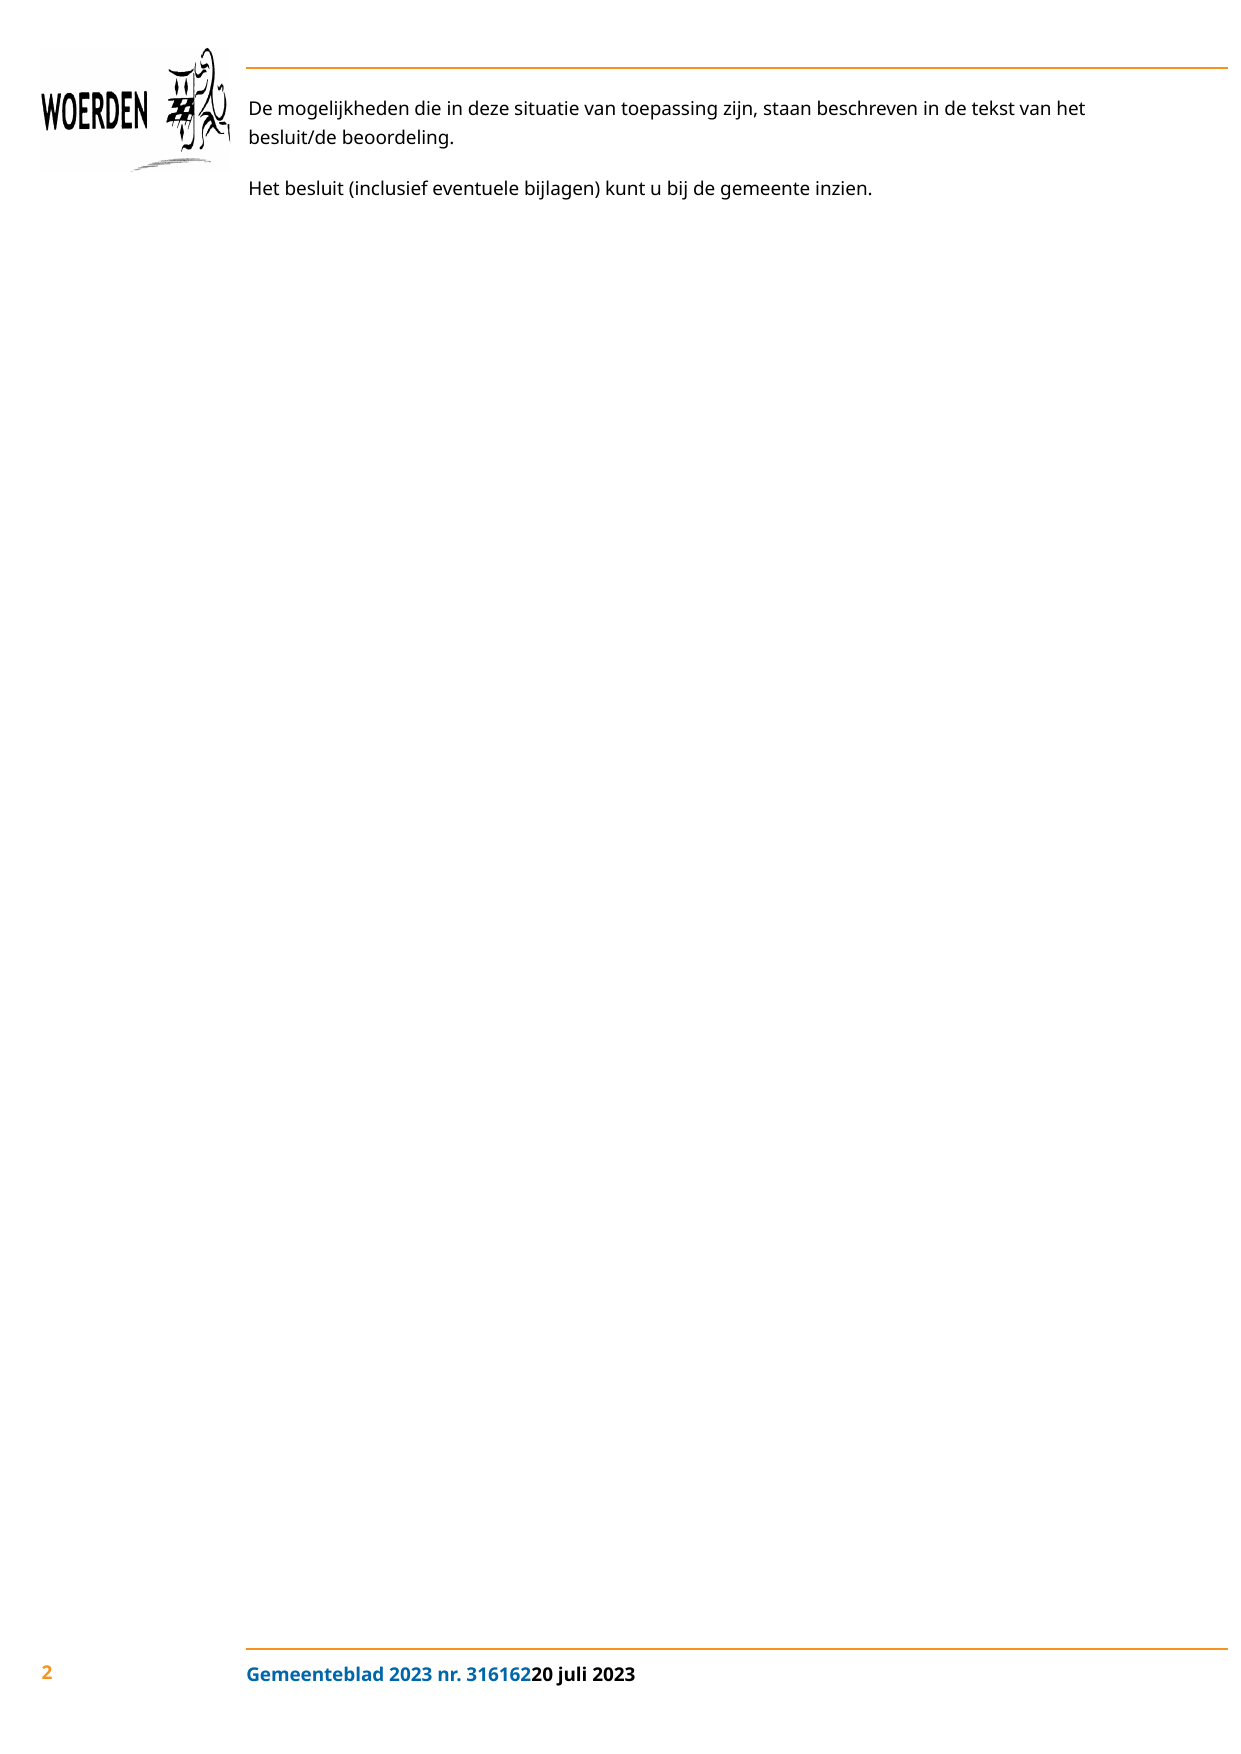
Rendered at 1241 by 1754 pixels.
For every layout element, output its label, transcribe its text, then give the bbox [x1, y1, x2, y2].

text Het besluit (inclusief eventuele bijlagen) kunt u bij de gemeente inzien. [248, 175, 1152, 201]
picture [41, 47, 231, 172]
text De mogelijkheden die in deze situatie van toepassing zijn, staan beschreven in de tekst van het besluit/de beoordeling. [248, 95, 1152, 150]
